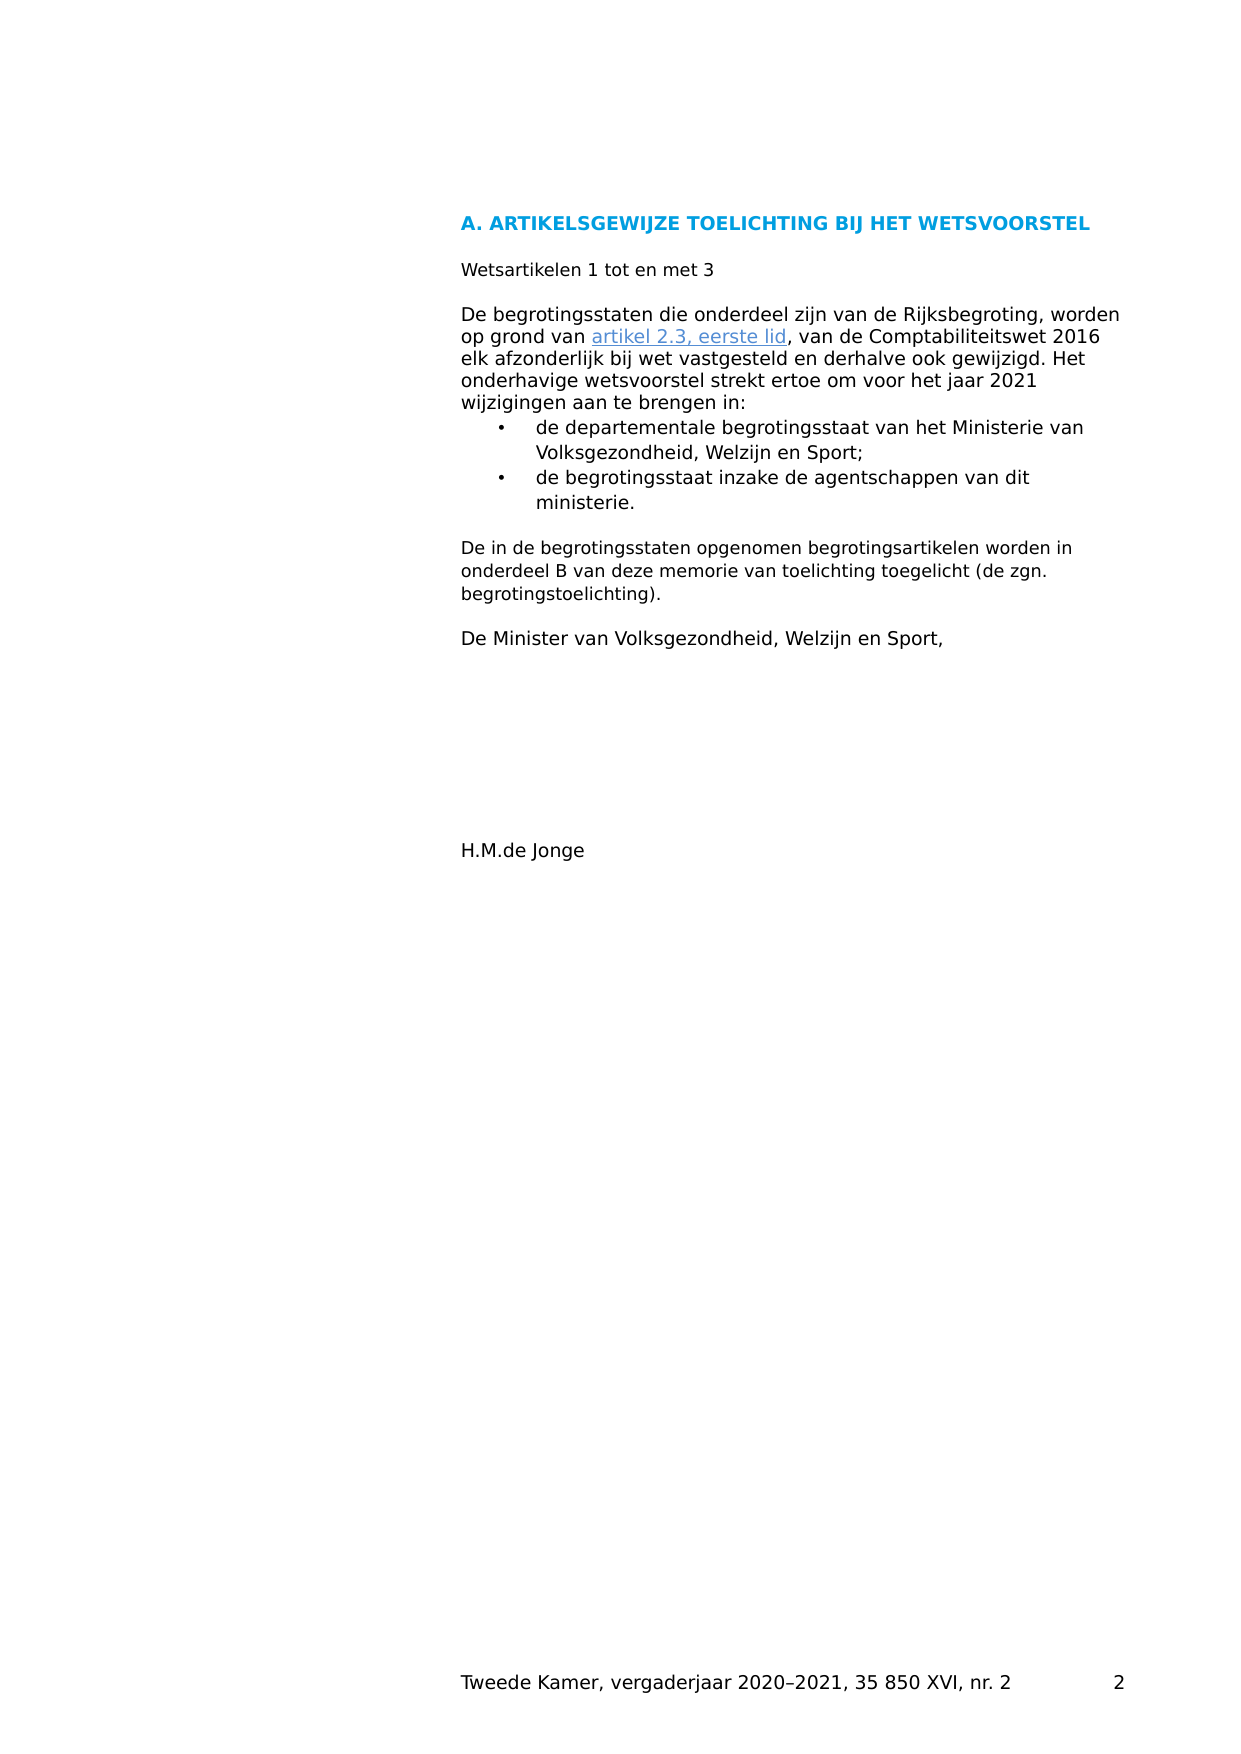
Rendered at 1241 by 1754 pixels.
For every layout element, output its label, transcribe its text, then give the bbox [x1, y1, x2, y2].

text De Minister van Volksgezondheid, Welzijn en Sport, [461, 628, 1125, 650]
list de departementale begrotingsstaat van het Ministerie van Volksgezondheid, Welzijn en Sport; [498, 414, 1125, 464]
text Wetsartikelen 1 tot en met 3 [461, 258, 1125, 281]
text De in de begrotingsstaten opgenomen begrotingsartikelen worden in onderdeel B van deze memorie van toelichting toegelicht (de zgn. begrotingstoelichting). [461, 536, 1125, 605]
text H.M.de Jonge [461, 840, 1125, 862]
title A. ARTIKELSGEWIJZE TOELICHTING BIJ HET WETSVOORSTEL [461, 213, 1125, 235]
text De begrotingsstaten die onderdeel zijn van de Rijksbegroting, worden op grond van artikel 2.3, eerste lid, van de Comptabiliteitswet 2016 elk afzonderlijk bij wet vastgesteld en derhalve ook gewijzigd. Het onderhavige wetsvoorstel strekt ertoe om voor het jaar 2021 wijzigingen aan te brengen in: [461, 304, 1125, 414]
list de begrotingsstaat inzake de agentschappen van dit ministerie. [498, 464, 1125, 514]
